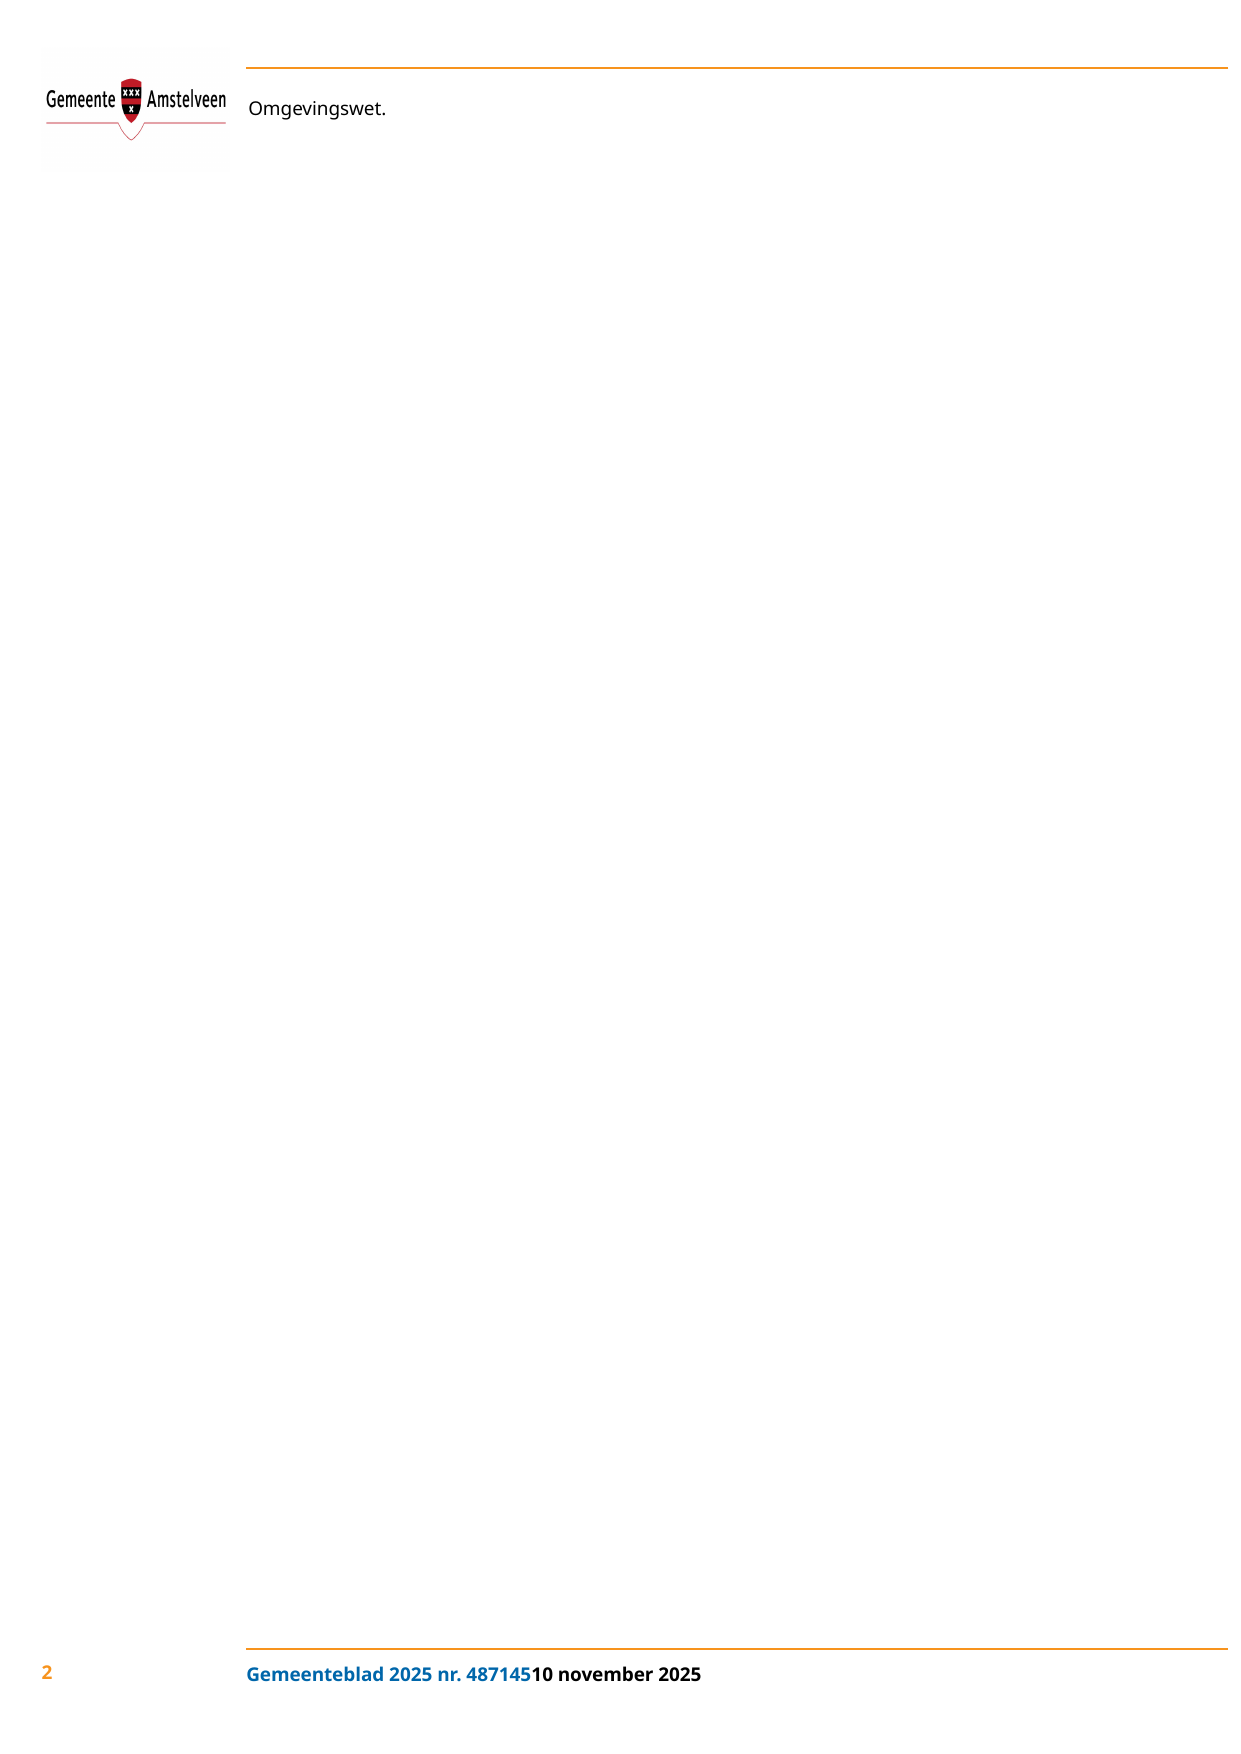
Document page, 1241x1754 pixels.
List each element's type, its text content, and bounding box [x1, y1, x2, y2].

text Omgevingswet. [248, 95, 1152, 121]
picture [41, 47, 231, 172]
